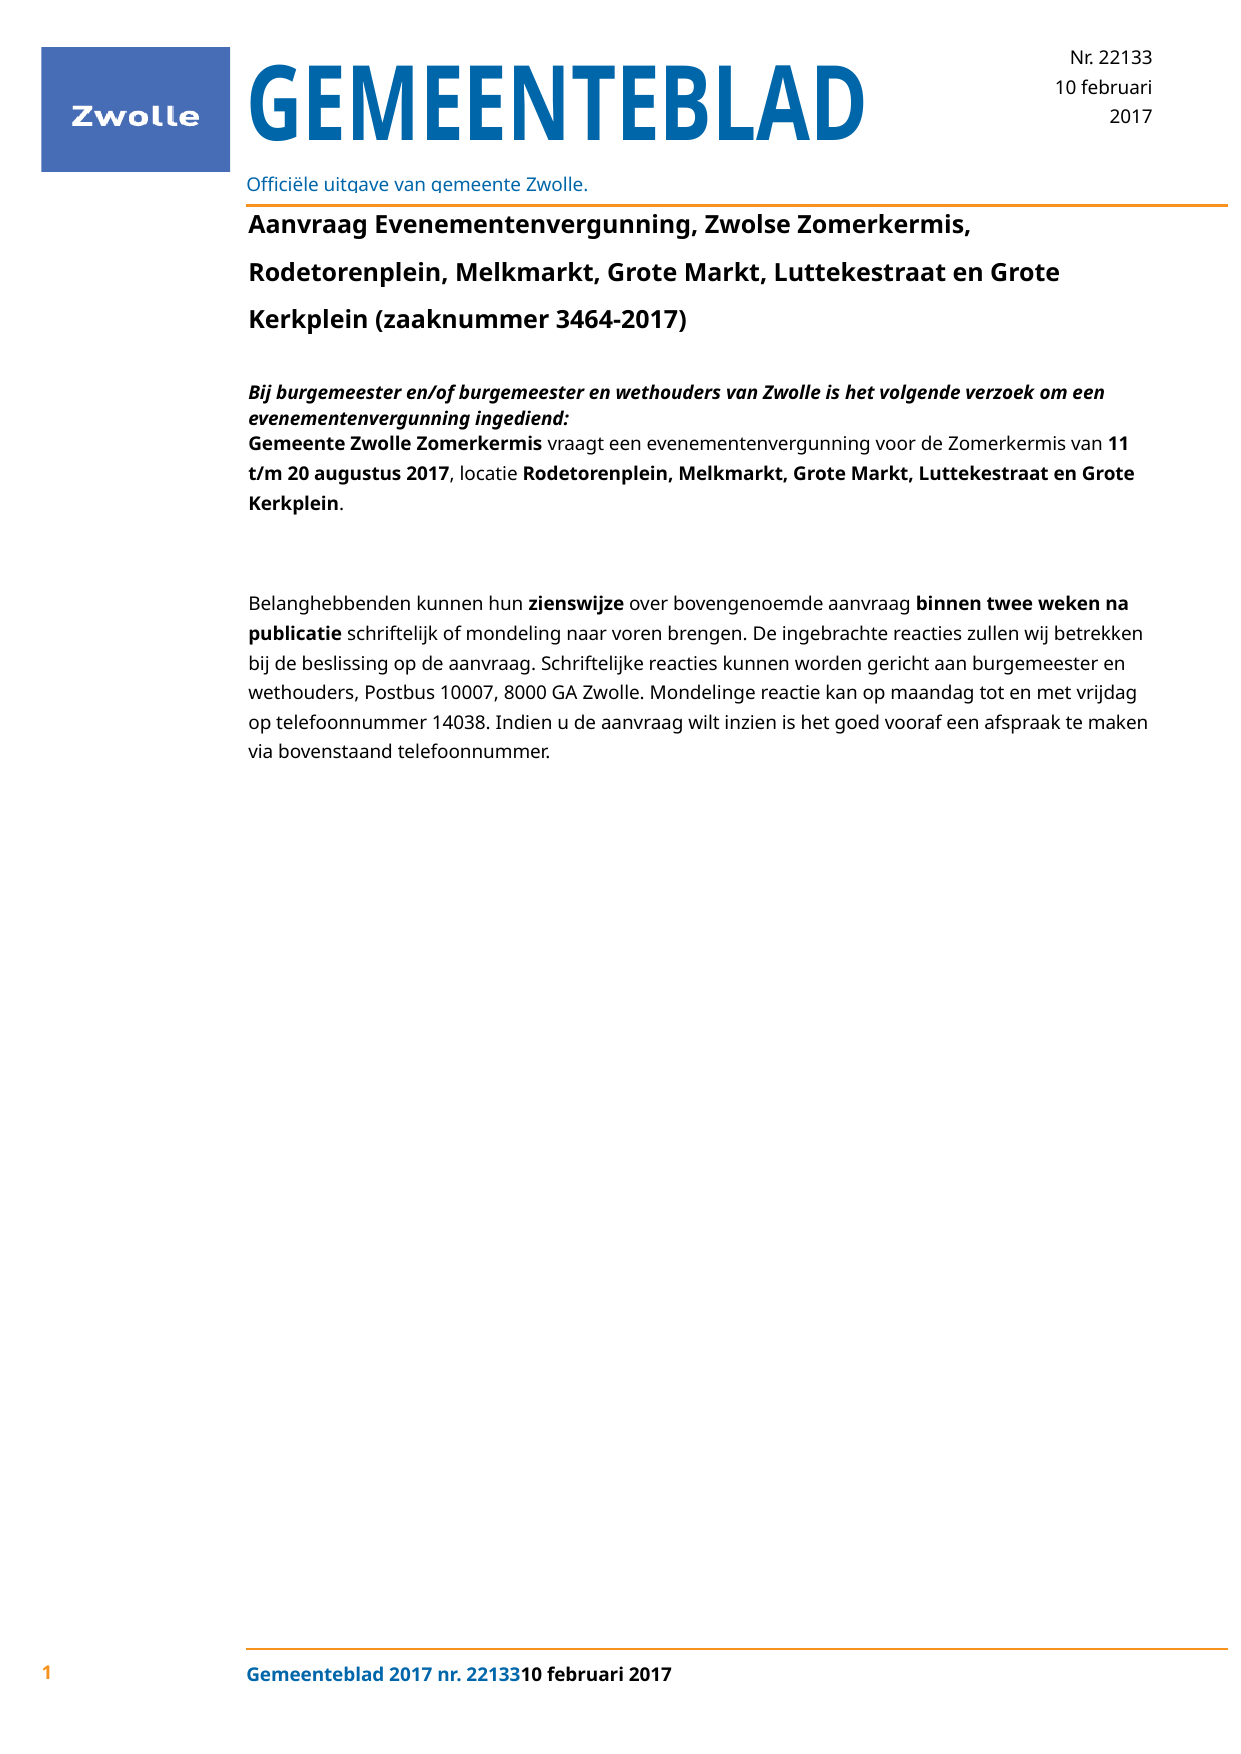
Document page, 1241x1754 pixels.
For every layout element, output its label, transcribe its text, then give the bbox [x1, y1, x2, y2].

text Aanvraag Evenementenvergunning, Zwolse Zomerkermis, Rodetorenplein, Melkmarkt, Grote Markt, Luttekestraat en Grote Kerkplein (zaaknummer 3464-2017) [248, 207, 1152, 336]
text Bij burgemeester en/of burgemeester en wethouders van Zwolle is het volgende verzoek om een evenementenvergunning ingediend: [248, 379, 1152, 431]
picture [41, 47, 231, 172]
text Belanghebbenden kunnen hun zienswijze over bovengenoemde aanvraag binnen twee weken na publicatie schriftelijk of mondeling naar voren brengen. De ingebrachte reacties zullen wij betrekken bij de beslissing op de aanvraag. Schriftelijke reacties kunnen worden gericht aan burgemeester en wethouders, Postbus 10007, 8000 GA Zwolle. Mondelinge reactie kan op maandag tot en met vrijdag op telefoonnummer 14038. Indien u de aanvraag wilt inzien is het goed vooraf een afspraak te maken via bovenstaand telefoonnummer. [248, 591, 1152, 764]
text Gemeente Zwolle Zomerkermis vraagt een evenementenvergunning voor de Zomerkermis van 11 t/m 20 augustus 2017, locatie Rodetorenplein, Melkmarkt, Grote Markt, Luttekestraat en Grote Kerkplein. [248, 431, 1152, 515]
